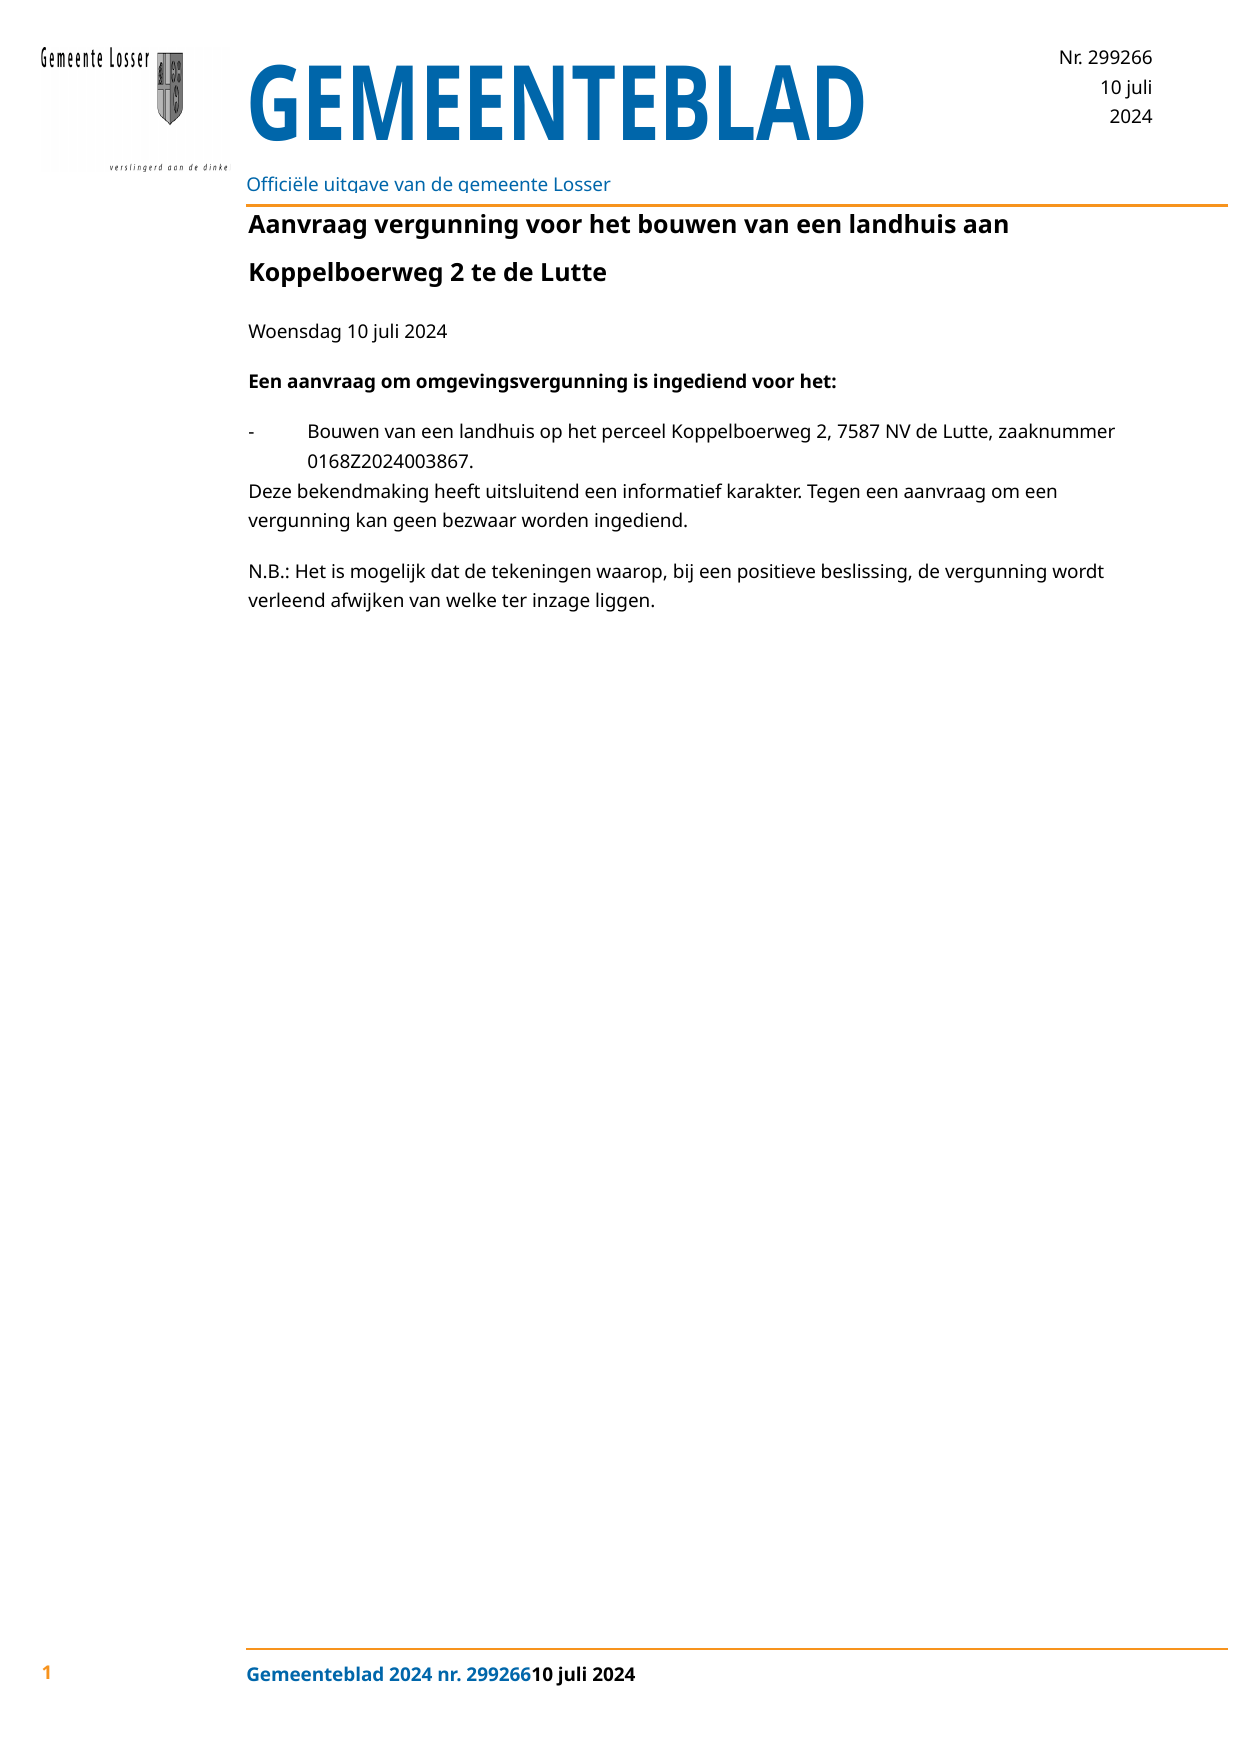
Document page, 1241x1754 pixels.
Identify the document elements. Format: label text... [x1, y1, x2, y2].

text Woensdag 10 juli 2024 [248, 318, 1152, 344]
list Bouwen van een landhuis op het perceel Koppelboerweg 2, 7587 NV de Lutte, zaaknummer 0168Z2024003867. [248, 419, 1152, 474]
text Aanvraag vergunning voor het bouwen van een landhuis aan Koppelboerweg 2 te de Lutte [248, 207, 1152, 288]
text N.B.: Het is mogelijk dat de tekeningen waarop, bij een positieve beslissing, de vergunning wordt verleend afwijken van welke ter inzage liggen. [248, 558, 1152, 613]
text Een aanvraag om omgevingsvergunning is ingediend voor het: [248, 368, 1152, 394]
picture [41, 47, 231, 172]
text Deze bekendmaking heeft uitsluitend een informatief karakter. Tegen een aanvraag om een vergunning kan geen bezwaar worden ingediend. [248, 478, 1152, 533]
